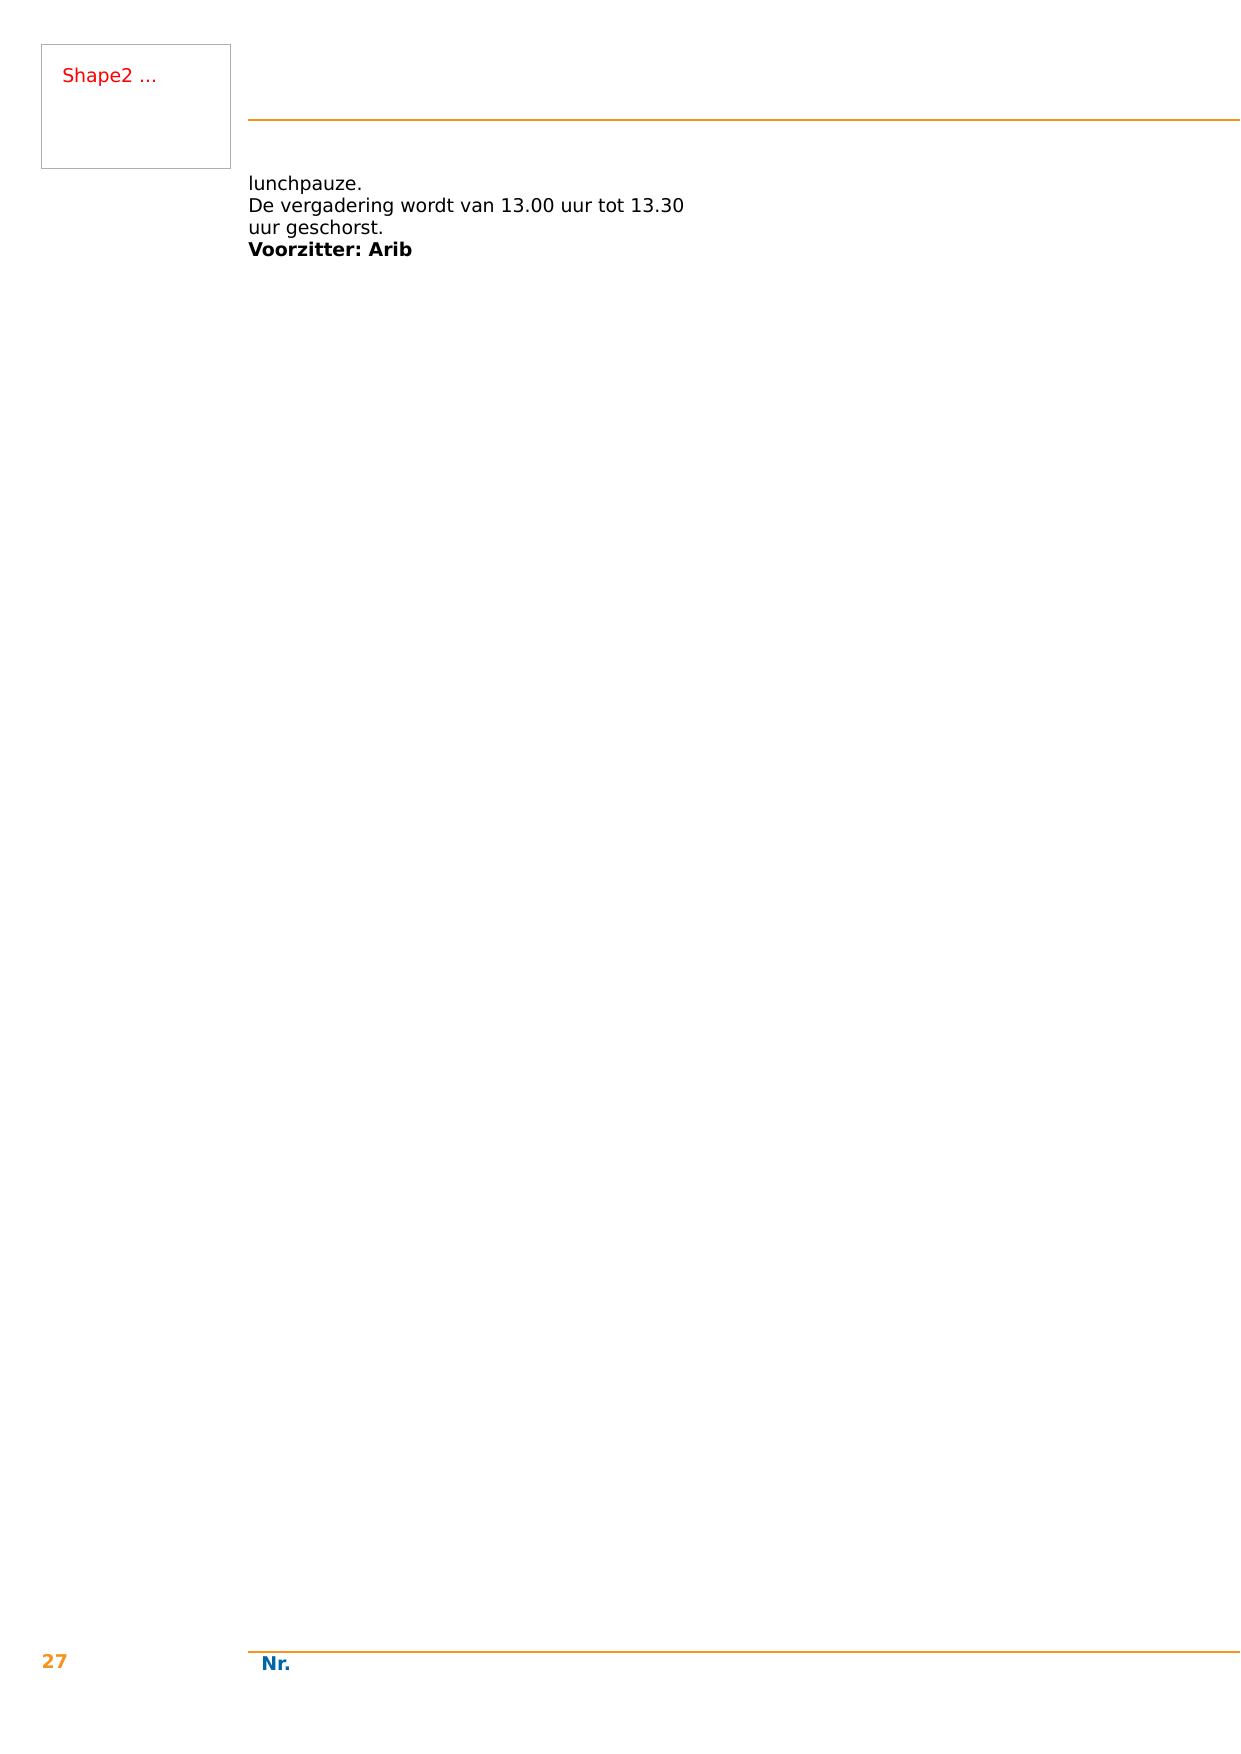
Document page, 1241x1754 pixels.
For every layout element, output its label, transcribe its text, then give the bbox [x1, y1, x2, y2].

text lunchpauze. [248, 173, 691, 195]
text Voorzitter: Arib [248, 239, 691, 261]
text De vergadering wordt van 13.00 uur tot 13.30 uur geschorst. [248, 195, 691, 239]
